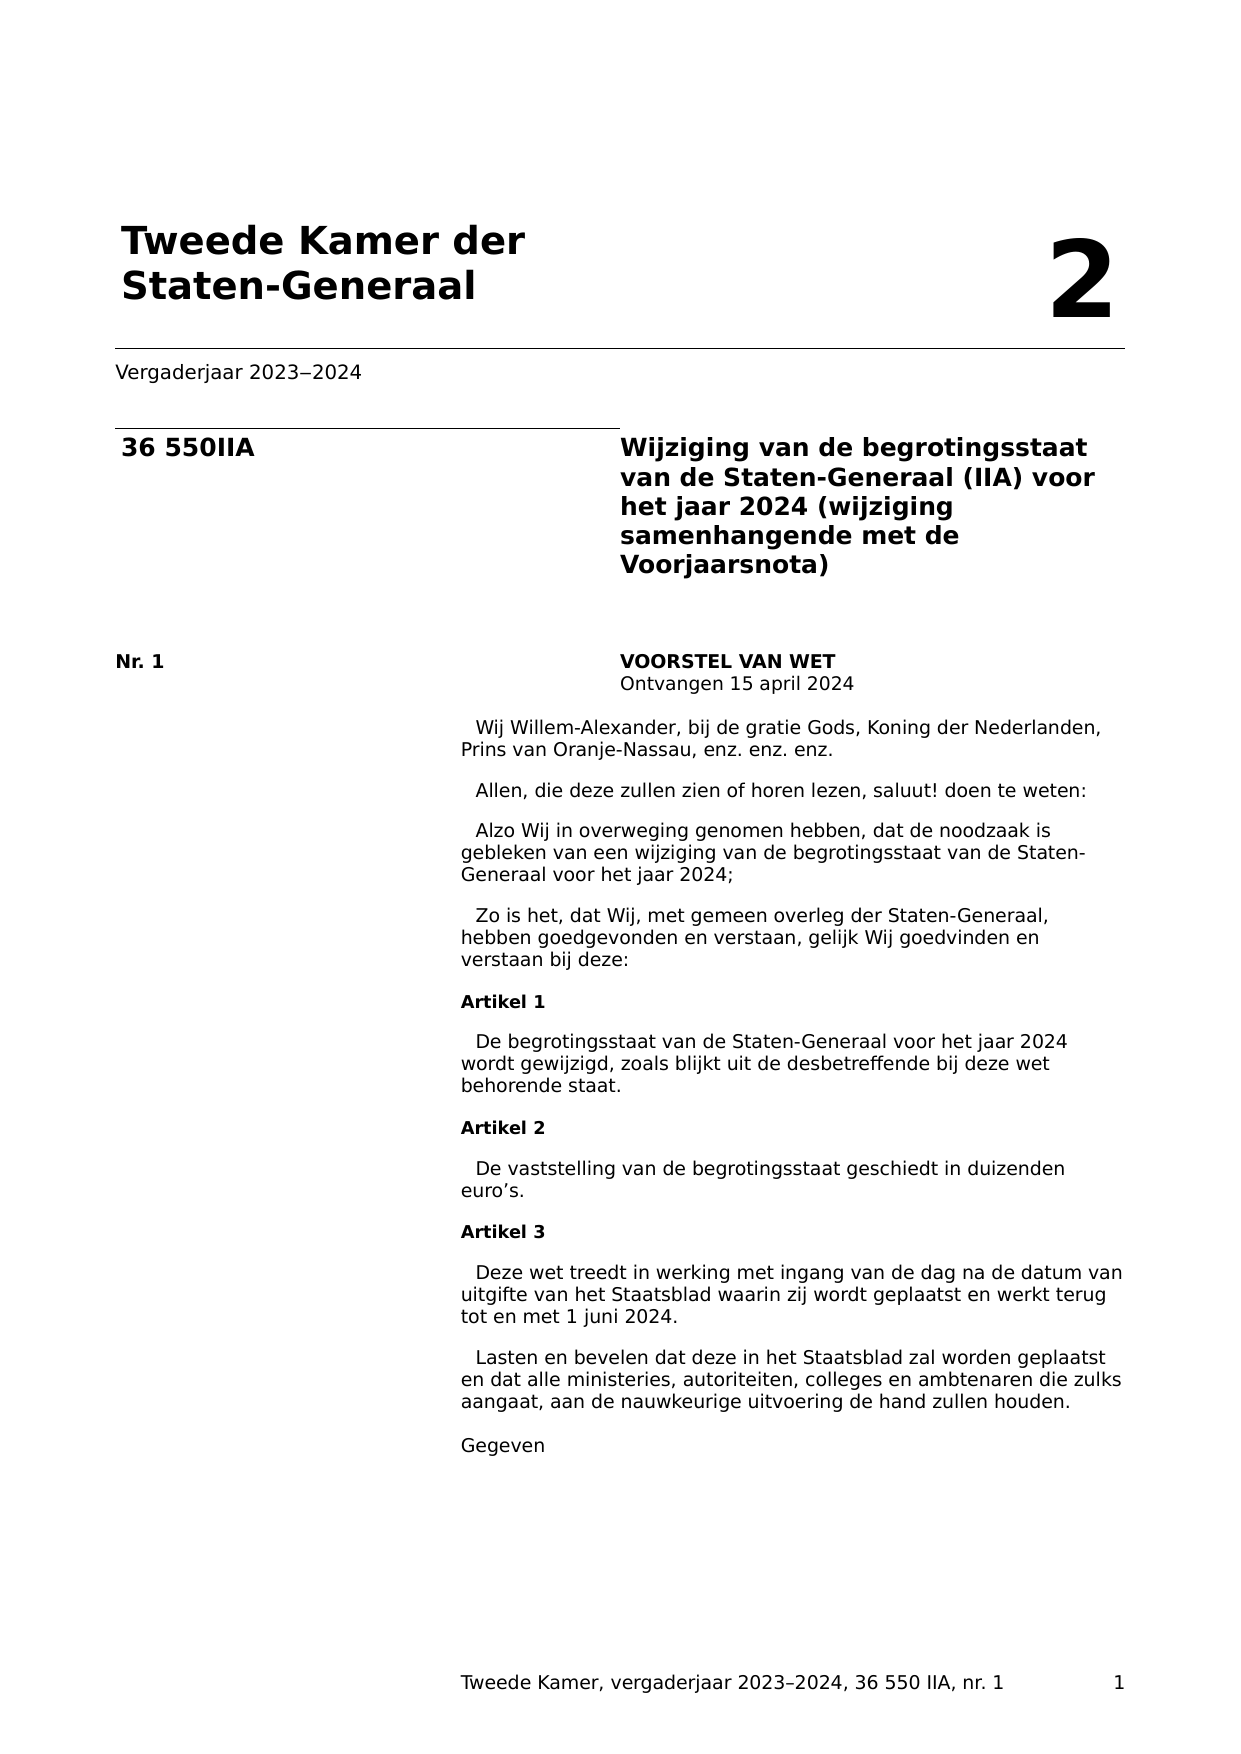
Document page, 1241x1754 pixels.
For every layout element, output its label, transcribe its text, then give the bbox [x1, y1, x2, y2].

table_header Tweede Kamer der Staten-Generaal [115, 213, 620, 348]
table_header Nr. 1 [115, 651, 620, 717]
text Wij Willem-Alexander, bij de gratie Gods, Koning der Nederlanden, Prins van Oranje-Nassau, enz. enz. enz. [461, 717, 1125, 761]
text De begrotingsstaat van de Staten-Generaal voor het jaar 2024 wordt gewijzigd, zoals blijkt uit de desbetreffende bij deze wet behorende staat. [461, 1031, 1125, 1097]
text Allen, die deze zullen zien of horen lezen, saluut! doen te weten: [461, 779, 1125, 802]
table_header 2 [620, 213, 1125, 348]
text Gegeven [461, 1413, 1125, 1457]
title Artikel 1 [461, 990, 1125, 1013]
table_header 36 550IIA [115, 429, 620, 585]
title Artikel 2 [461, 1116, 1125, 1139]
text Zo is het, dat Wij, met gemeen overleg der Staten-Generaal, hebben goedgevonden en verstaan, gelijk Wij goedvinden en verstaan bij deze: [461, 905, 1125, 971]
table_header Voorstel van Wet Ontvangen 15 april 2024 [620, 651, 1125, 717]
text Alzo Wij in overweging genomen hebben, dat de noodzaak is gebleken van een wijziging van de begrotingsstaat van de Staten-Generaal voor het jaar 2024; [461, 820, 1125, 886]
title Artikel 3 [461, 1220, 1125, 1243]
text De vaststelling van de begrotingsstaat geschiedt in duizenden euro’s. [461, 1158, 1125, 1202]
text Deze wet treedt in werking met ingang van de dag na de datum van uitgifte van het Staatsblad waarin zij wordt geplaatst en werkt terug tot en met 1 juni 2024. [461, 1262, 1125, 1328]
table_header Wijziging van de begrotingsstaat van de Staten-Generaal (IIA) voor het jaar 2024 (wijziging samenhangende met de Voorjaarsnota) [620, 428, 1125, 585]
text Lasten en bevelen dat deze in het Staatsblad zal worden geplaatst en dat alle ministeries, autoriteiten, colleges en ambtenaren die zulks aangaat, aan de nauwkeurige uitvoering de hand zullen houden. [461, 1347, 1125, 1413]
table_cell Vergaderjaar 2023‒2024 [115, 349, 1125, 384]
